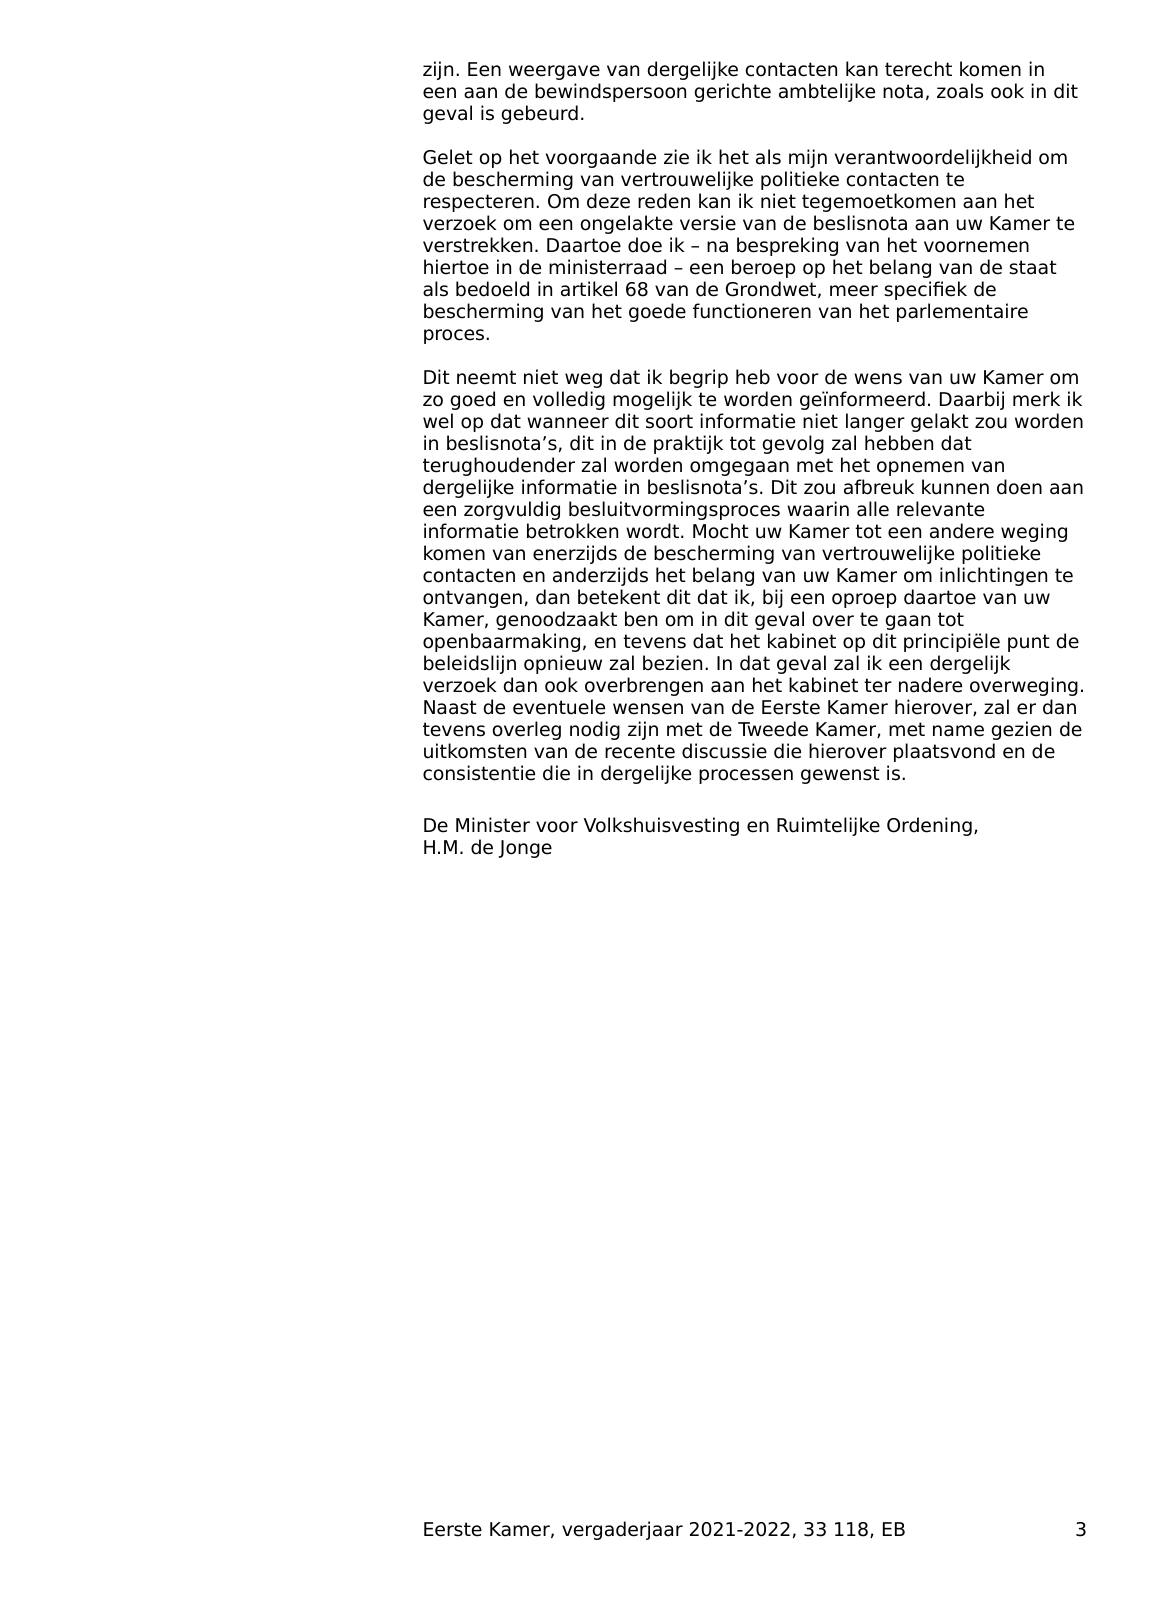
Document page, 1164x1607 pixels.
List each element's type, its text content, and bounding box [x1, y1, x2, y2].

text zijn. Een weergave van dergelijke contacten kan terecht komen in een aan de bewindspersoon gerichte ambtelijke nota, zoals ook in dit geval is gebeurd. [422, 59, 1087, 125]
text Gelet op het voorgaande zie ik het als mijn verantwoordelijkheid om de bescherming van vertrouwelijke politieke contacten te respecteren. Om deze reden kan ik niet tegemoetkomen aan het verzoek om een ongelakte versie van de beslisnota aan uw Kamer te verstrekken. Daartoe doe ik – na bespreking van het voornemen hiertoe in de ministerraad – een beroep op het belang van de staat als bedoeld in artikel 68 van de Grondwet, meer specifiek de bescherming van het goede functioneren van het parlementaire proces. [422, 147, 1087, 345]
text Dit neemt niet weg dat ik begrip heb voor de wens van uw Kamer om zo goed en volledig mogelijk te worden geïnformeerd. Daarbij merk ik wel op dat wanneer dit soort informatie niet langer gelakt zou worden in beslisnota’s, dit in de praktijk tot gevolg zal hebben dat terughoudender zal worden omgegaan met het opnemen van dergelijke informatie in beslisnota’s. Dit zou afbreuk kunnen doen aan een zorgvuldig besluitvormingsproces waarin alle relevante informatie betrokken wordt. Mocht uw Kamer tot een andere weging komen van enerzijds de bescherming van vertrouwelijke politieke contacten en anderzijds het belang van uw Kamer om inlichtingen te ontvangen, dan betekent dit dat ik, bij een oproep daartoe van uw Kamer, genoodzaakt ben om in dit geval over te gaan tot openbaarmaking, en tevens dat het kabinet op dit principiële punt de beleidslijn opnieuw zal bezien. In dat geval zal ik een dergelijk verzoek dan ook overbrengen aan het kabinet ter nadere overweging. Naast de eventuele wensen van de Eerste Kamer hierover, zal er dan tevens overleg nodig zijn met de Tweede Kamer, met name gezien de uitkomsten van de recente discussie die hierover plaatsvond en de consistentie die in dergelijke processen gewenst is. [422, 367, 1087, 785]
text De Minister voor Volkshuisvesting en Ruimtelijke Ordening, H.M. de Jonge [422, 815, 1087, 859]
